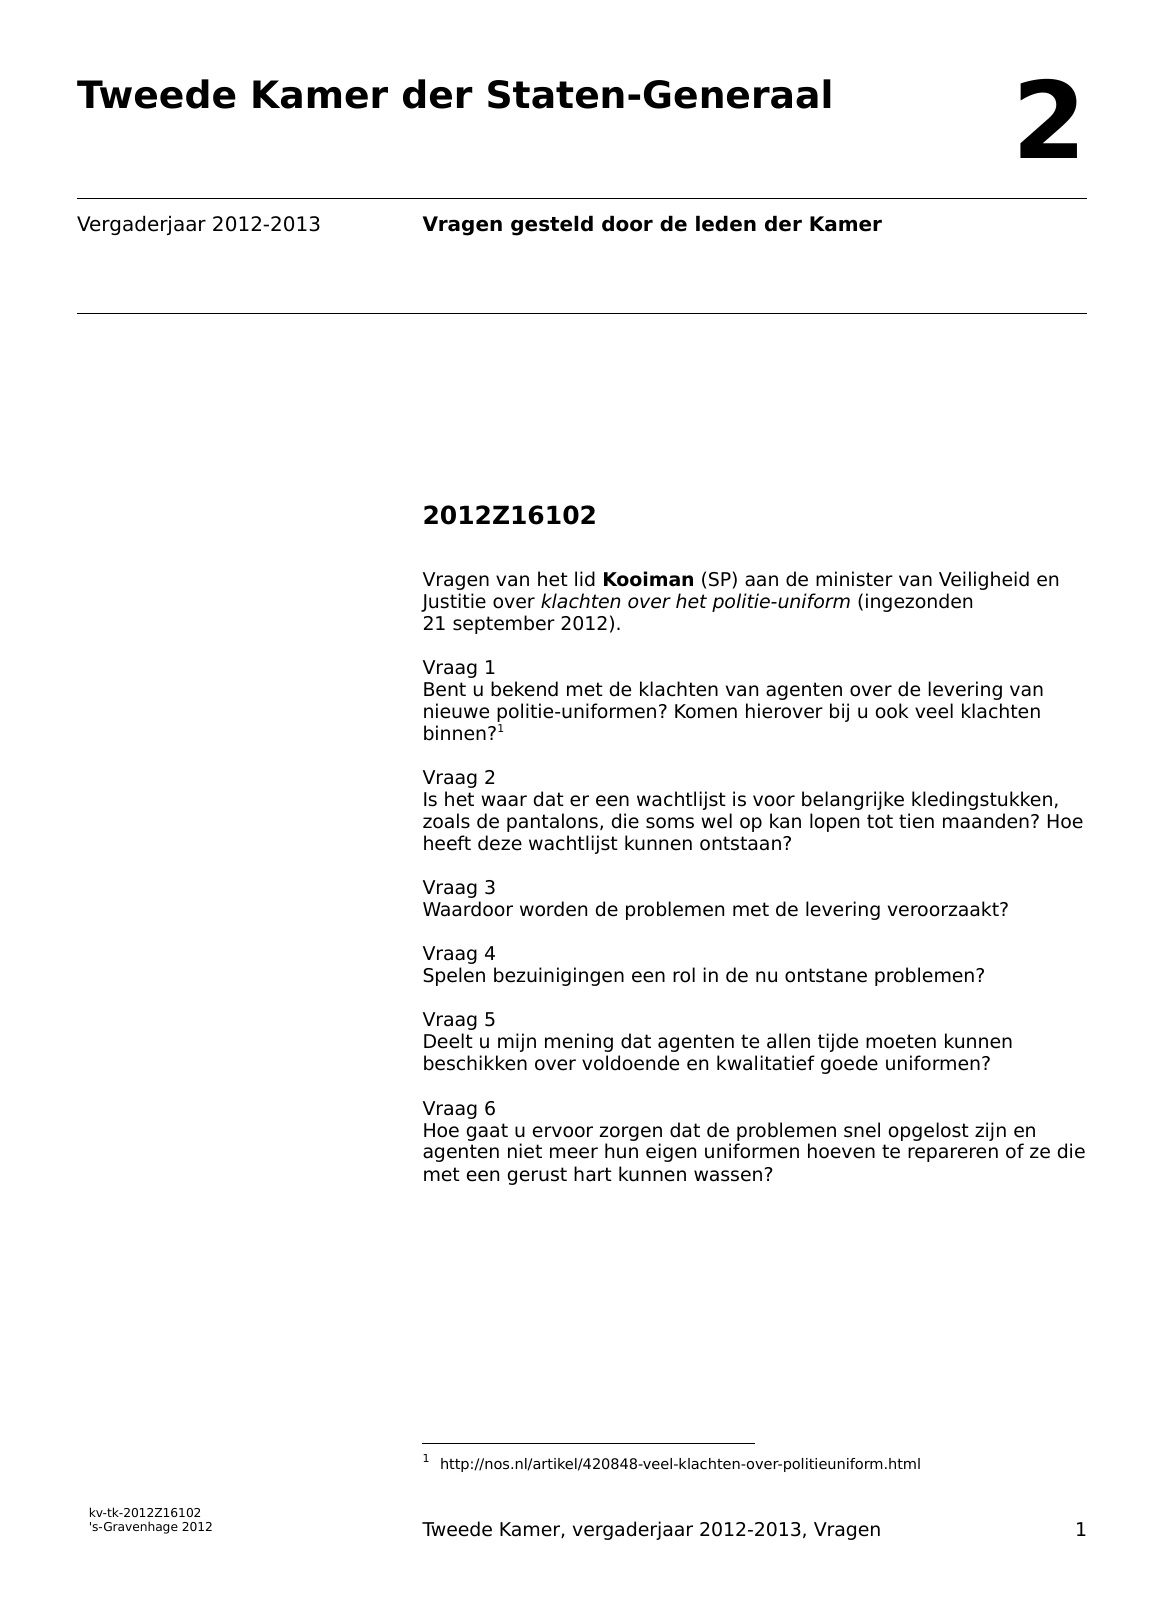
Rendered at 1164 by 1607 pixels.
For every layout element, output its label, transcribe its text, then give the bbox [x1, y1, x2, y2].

text 's-Gravenhage 2012 [88, 1520, 323, 1534]
table_header 2 [886, 59, 1087, 198]
text Spelen bezuinigingen een rol in de nu ontstane problemen? [422, 965, 1087, 987]
text Vraag 5 [422, 1009, 1087, 1031]
text Waardoor worden de problemen met de levering veroorzaakt? [422, 899, 1087, 921]
text Bent u bekend met de klachten van agenten over de levering van nieuwe politie-uniformen? Komen hierover bij u ook veel klachten binnen? [422, 679, 1087, 745]
text kv-tk-2012Z16102 [88, 1506, 323, 1520]
text Hoe gaat u ervoor zorgen dat de problemen snel opgelost zijn en agenten niet meer hun eigen uniformen hoeven te repareren of ze die met een gerust hart kunnen wassen? [422, 1119, 1087, 1185]
text http://nos.nl/artikel/420848-veel-klachten-over-politieuniform.html [422, 1452, 1087, 1474]
text Is het waar dat er een wachtlijst is voor belangrijke kledingstukken, zoals de pantalons, die soms wel op kan lopen tot tien maanden? Hoe heeft deze wachtlijst kunnen ontstaan? [422, 789, 1087, 855]
text Vragen van het lid Kooiman (SP) aan de minister van Veiligheid en Justitie over klachten over het politie-uniform (ingezonden 21 september 2012). [422, 569, 1087, 635]
table_header Tweede Kamer der Staten-Generaal [77, 59, 886, 198]
text Vraag 2 [422, 767, 1087, 789]
text Deelt u mijn mening dat agenten te allen tijde moeten kunnen beschikken over voldoende en kwalitatief goede uniformen? [422, 1031, 1087, 1075]
text Vraag 6 [422, 1097, 1087, 1119]
text Vraag 3 [422, 877, 1087, 899]
text 2012Z16102 [422, 501, 1087, 531]
table_cell Vergaderjaar 2012-2013 [77, 199, 422, 313]
table_cell Vragen gesteld door de leden der Kamer [422, 199, 1087, 313]
text Vraag 4 [422, 943, 1087, 965]
text Vraag 1 [422, 657, 1087, 679]
